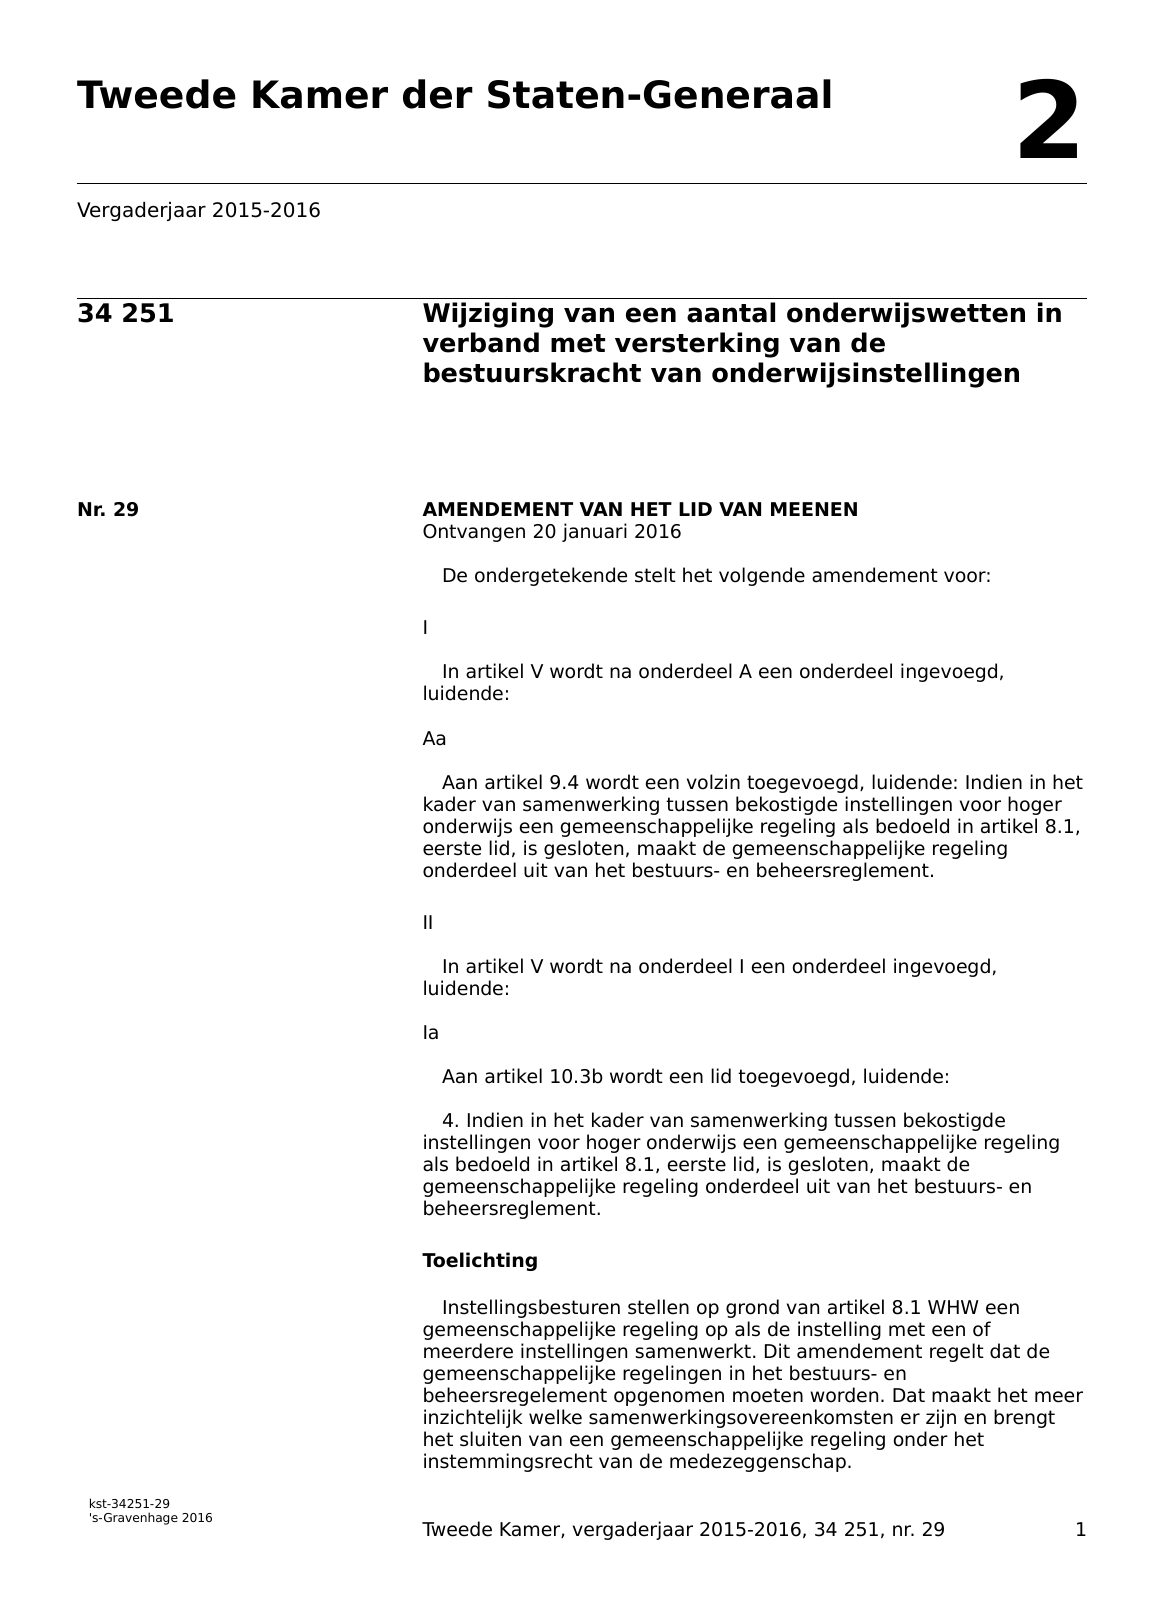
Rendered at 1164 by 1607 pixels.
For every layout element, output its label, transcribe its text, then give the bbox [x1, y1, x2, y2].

subtitle Toelichting [422, 1250, 1087, 1272]
text In artikel V wordt na onderdeel A een onderdeel ingevoegd, luidende: [422, 661, 1087, 705]
text Aan artikel 10.3b wordt een lid toegevoegd, luidende: [422, 1066, 1087, 1088]
table_header Tweede Kamer der Staten-Generaal [77, 59, 886, 183]
table_header 2 [886, 59, 1087, 183]
text kst-34251-29 [88, 1497, 323, 1511]
text Ontvangen 20 januari 2016 [422, 521, 1087, 543]
text 's-Gravenhage 2016 [88, 1511, 323, 1525]
text Aan artikel 9.4 wordt een volzin toegevoegd, luidende: Indien in het kader van samenwerking tussen bekostigde instellingen voor hoger onderwijs een gemeenschappelijke regeling als bedoeld in artikel 8.1, eerste lid, is gesloten, maakt de gemeenschappelijke regeling onderdeel uit van het bestuurs- en beheersreglement. [422, 772, 1087, 882]
text Instellingsbesturen stellen op grond van artikel 8.1 WHW een gemeenschappelijke regeling op als de instelling met een of meerdere instellingen samenwerkt. Dit amendement regelt dat de gemeenschappelijke regelingen in het bestuurs- en beheersregelement opgenomen moeten worden. Dat maakt het meer inzichtelijk welke samenwerkingsovereenkomsten er zijn en brengt het sluiten van een gemeenschappelijke regeling onder het instemmingsrecht van de medezeggenschap. [422, 1297, 1087, 1473]
text 4. Indien in het kader van samenwerking tussen bekostigde instellingen voor hoger onderwijs een gemeenschappelijke regeling als bedoeld in artikel 8.1, eerste lid, is gesloten, maakt de gemeenschappelijke regeling onderdeel uit van het bestuurs- en beheersreglement. [422, 1110, 1087, 1220]
text De ondergetekende stelt het volgende amendement voor: [422, 565, 1087, 587]
table_cell Vergaderjaar 2015-2016 [77, 184, 1087, 298]
text In artikel V wordt na onderdeel I een onderdeel ingevoegd, luidende: [422, 956, 1087, 1000]
subtitle I [422, 617, 1087, 639]
subtitle 34 251 Wijziging van een aantal onderwijswetten in verband met versterking van de bestuurskracht van onderwijsinstellingen [77, 299, 1087, 388]
subtitle II [422, 912, 1087, 933]
subtitle Nr. 29 AMENDEMENT VAN HET LID VAN MEENEN [77, 499, 1087, 521]
text Aa [422, 727, 1087, 749]
text Ia [422, 1022, 1087, 1044]
